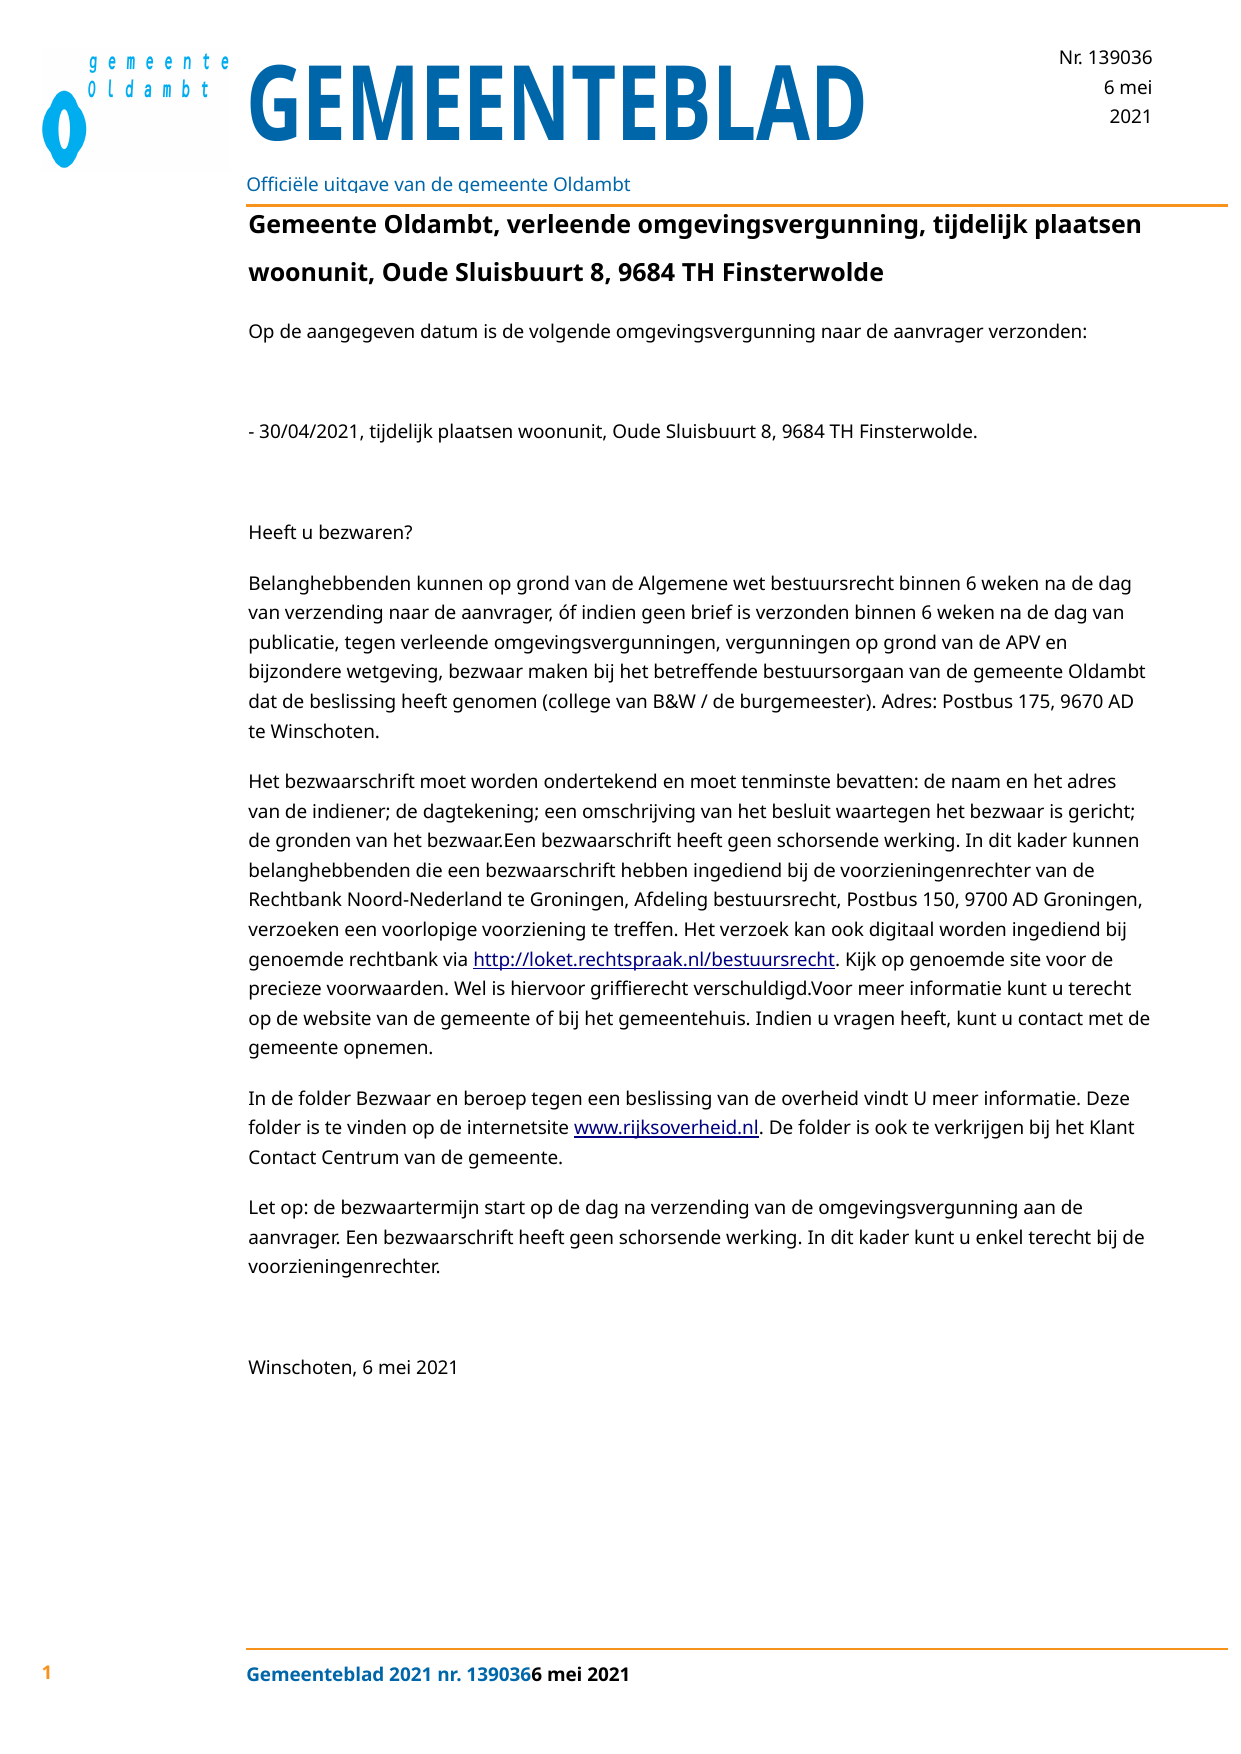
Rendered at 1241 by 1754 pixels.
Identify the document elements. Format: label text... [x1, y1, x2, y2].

text Het bezwaarschrift moet worden ondertekend en moet tenminste bevatten: de naam en het adres van de indiener; de dagtekening; een omschrijving van het besluit waartegen het bezwaar is gericht; de gronden van het bezwaar.Een bezwaarschrift heeft geen schorsende werking. In dit kader kunnen belanghebbenden die een bezwaarschrift hebben ingediend bij de voorzieningenrechter van de Rechtbank Noord-Nederland te Groningen, Afdeling bestuursrecht, Postbus 150, 9700 AD Groningen, verzoeken een voorlopige voorziening te treffen. Het verzoek kan ook digitaal worden ingediend bij genoemde rechtbank via http://loket.rechtspraak.nl/bestuursrecht. Kijk op genoemde site voor de precieze voorwaarden. Wel is hiervoor griffierecht verschuldigd.Voor meer informatie kunt u terecht op de website van de gemeente of bij het gemeentehuis. Indien u vragen heeft, kunt u contact met de gemeente opnemen. [248, 768, 1152, 1060]
text Belanghebbenden kunnen op grond van de Algemene wet bestuursrecht binnen 6 weken na de dag van verzending naar de aanvrager, óf indien geen brief is verzonden binnen 6 weken na de dag van publicatie, tegen verleende omgevingsvergunningen, vergunningen op grond van de APV en bijzondere wetgeving, bezwaar maken bij het betreffende bestuursorgaan van de gemeente Oldambt dat de beslissing heeft genomen (college van B&W / de burgemeester). Adres: Postbus 175, 9670 AD te Winschoten. [248, 570, 1152, 744]
text In de folder Bezwaar en beroep tegen een beslissing van de overheid vindt U meer informatie. Deze folder is te vinden op de internetsite www.rijksoverheid.nl. De folder is ook te verkrijgen bij het Klant Contact Centrum van de gemeente. [248, 1085, 1152, 1170]
text - 30/04/2021, tijdelijk plaatsen woonunit, Oude Sluisbuurt 8, 9684 TH Finsterwolde. [248, 419, 1152, 444]
text Gemeente Oldambt, verleende omgevingsvergunning, tijdelijk plaatsen woonunit, Oude Sluisbuurt 8, 9684 TH Finsterwolde [248, 207, 1152, 288]
text Let op: de bezwaartermijn start op de dag na verzending van de omgevingsvergunning aan de aanvrager. Een bezwaarschrift heeft geen schorsende werking. In dit kader kunt u enkel terecht bij de voorzieningenrechter. [248, 1194, 1152, 1279]
text Op de aangegeven datum is de volgende omgevingsvergunning naar de aanvrager verzonden: [248, 318, 1152, 344]
text Winschoten, 6 mei 2021 [248, 1354, 1152, 1380]
text Heeft u bezwaren? [248, 519, 1152, 545]
picture [41, 47, 231, 172]
